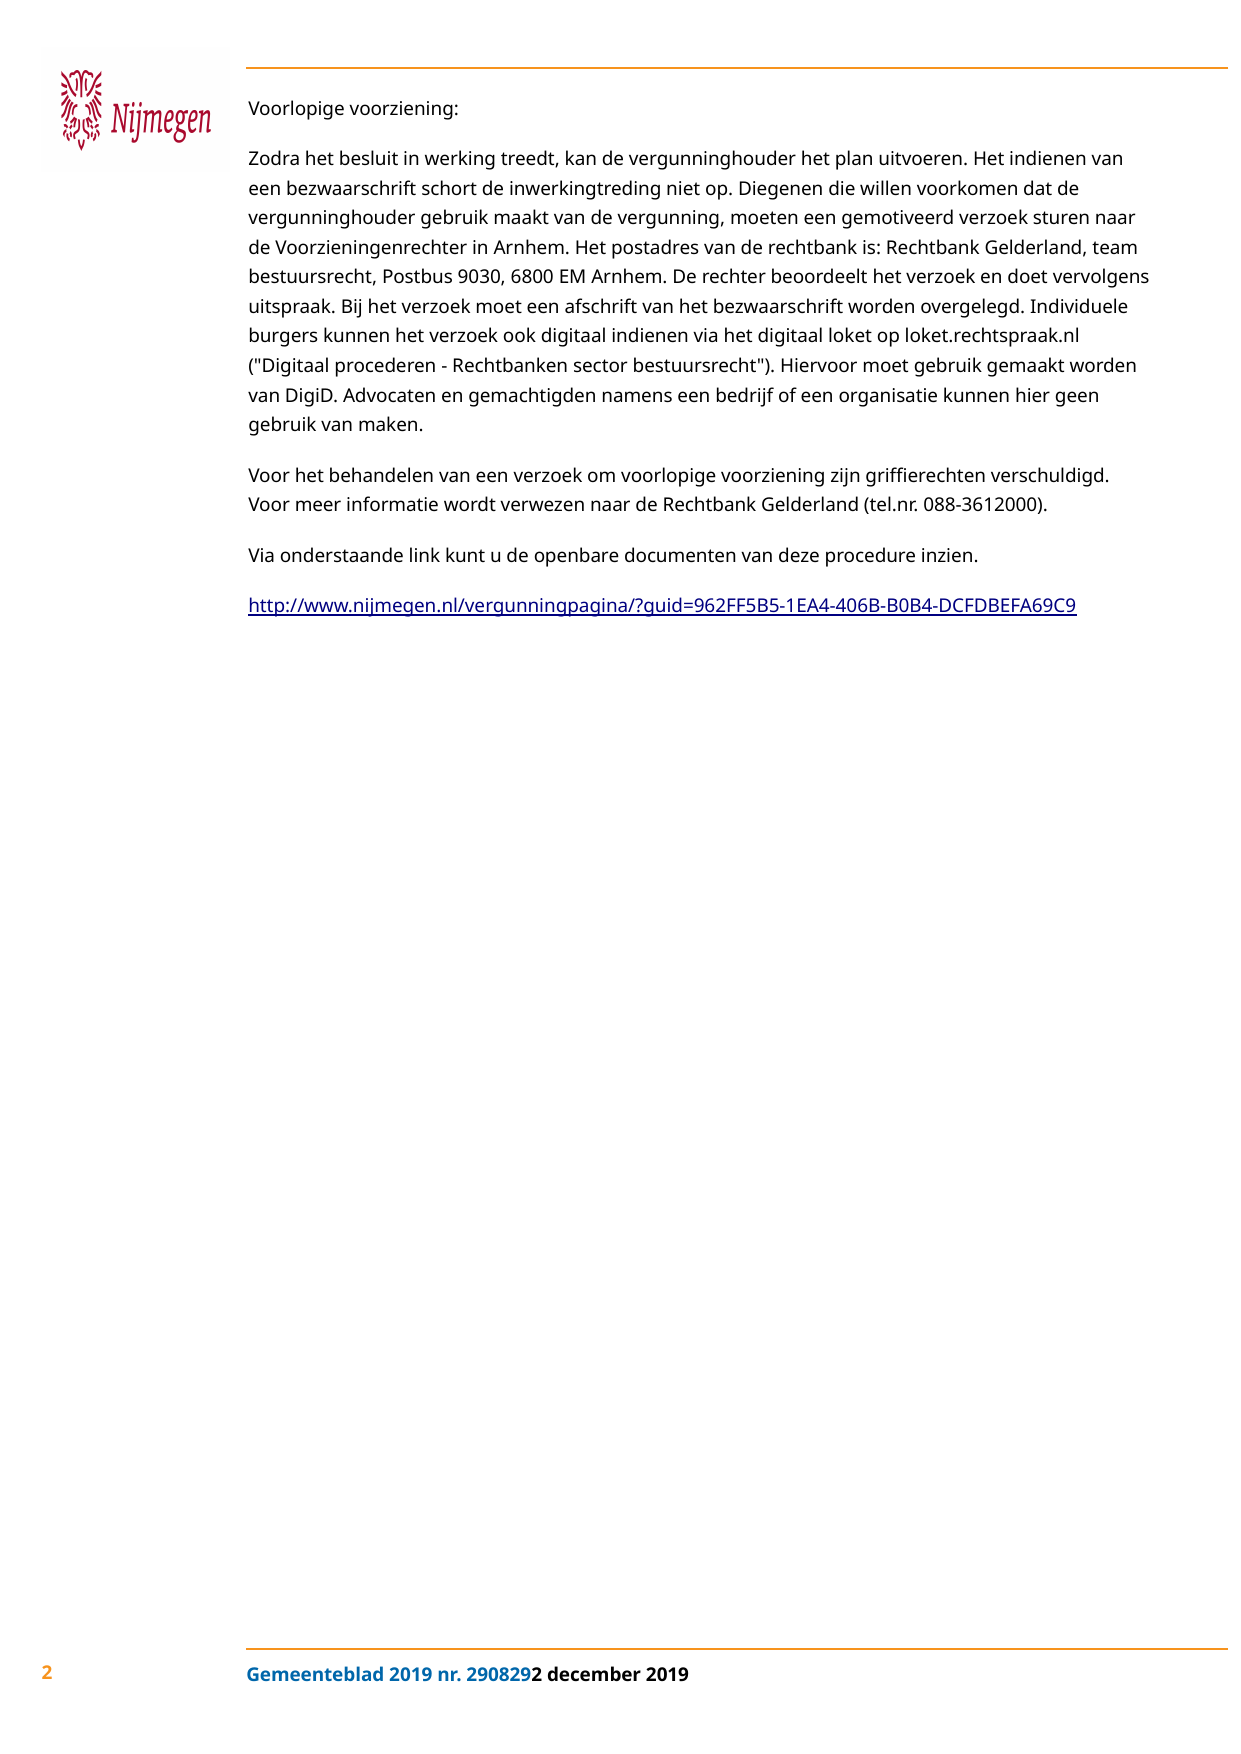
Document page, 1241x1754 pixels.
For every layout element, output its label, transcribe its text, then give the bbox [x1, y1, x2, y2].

picture [41, 47, 231, 172]
text Voor het behandelen van een verzoek om voorlopige voorziening zijn griffierechten verschuldigd. Voor meer informatie wordt verwezen naar de Rechtbank Gelderland (tel.nr. 088-3612000). [248, 462, 1152, 517]
text Voorlopige voorziening: [248, 95, 1152, 121]
text Zodra het besluit in werking treedt, kan de vergunninghouder het plan uitvoeren. Het indienen van een bezwaarschrift schort de inwerkingtreding niet op. Diegenen die willen voorkomen dat de vergunninghouder gebruik maakt van de vergunning, moeten een gemotiveerd verzoek sturen naar de Voorzieningenrechter in Arnhem. Het postadres van de rechtbank is: Rechtbank Gelderland, team bestuursrecht, Postbus 9030, 6800 EM Arnhem. De rechter beoordeelt het verzoek en doet vervolgens uitspraak. Bij het verzoek moet een afschrift van het bezwaarschrift worden overgelegd. Individuele burgers kunnen het verzoek ook digitaal indienen via het digitaal loket op loket.rechtspraak.nl ("Digitaal procederen - Rechtbanken sector bestuursrecht"). Hiervoor moet gebruik gemaakt worden van DigiD. Advocaten en gemachtigden namens een bedrijf of een organisatie kunnen hier geen gebruik van maken. [248, 145, 1152, 437]
text Via onderstaande link kunt u de openbare documenten van deze procedure inzien. [248, 542, 1152, 568]
text http://www.nijmegen.nl/vergunningpagina/?guid=962FF5B5-1EA4-406B-B0B4-DCFDBEFA69C9 [248, 592, 1152, 618]
